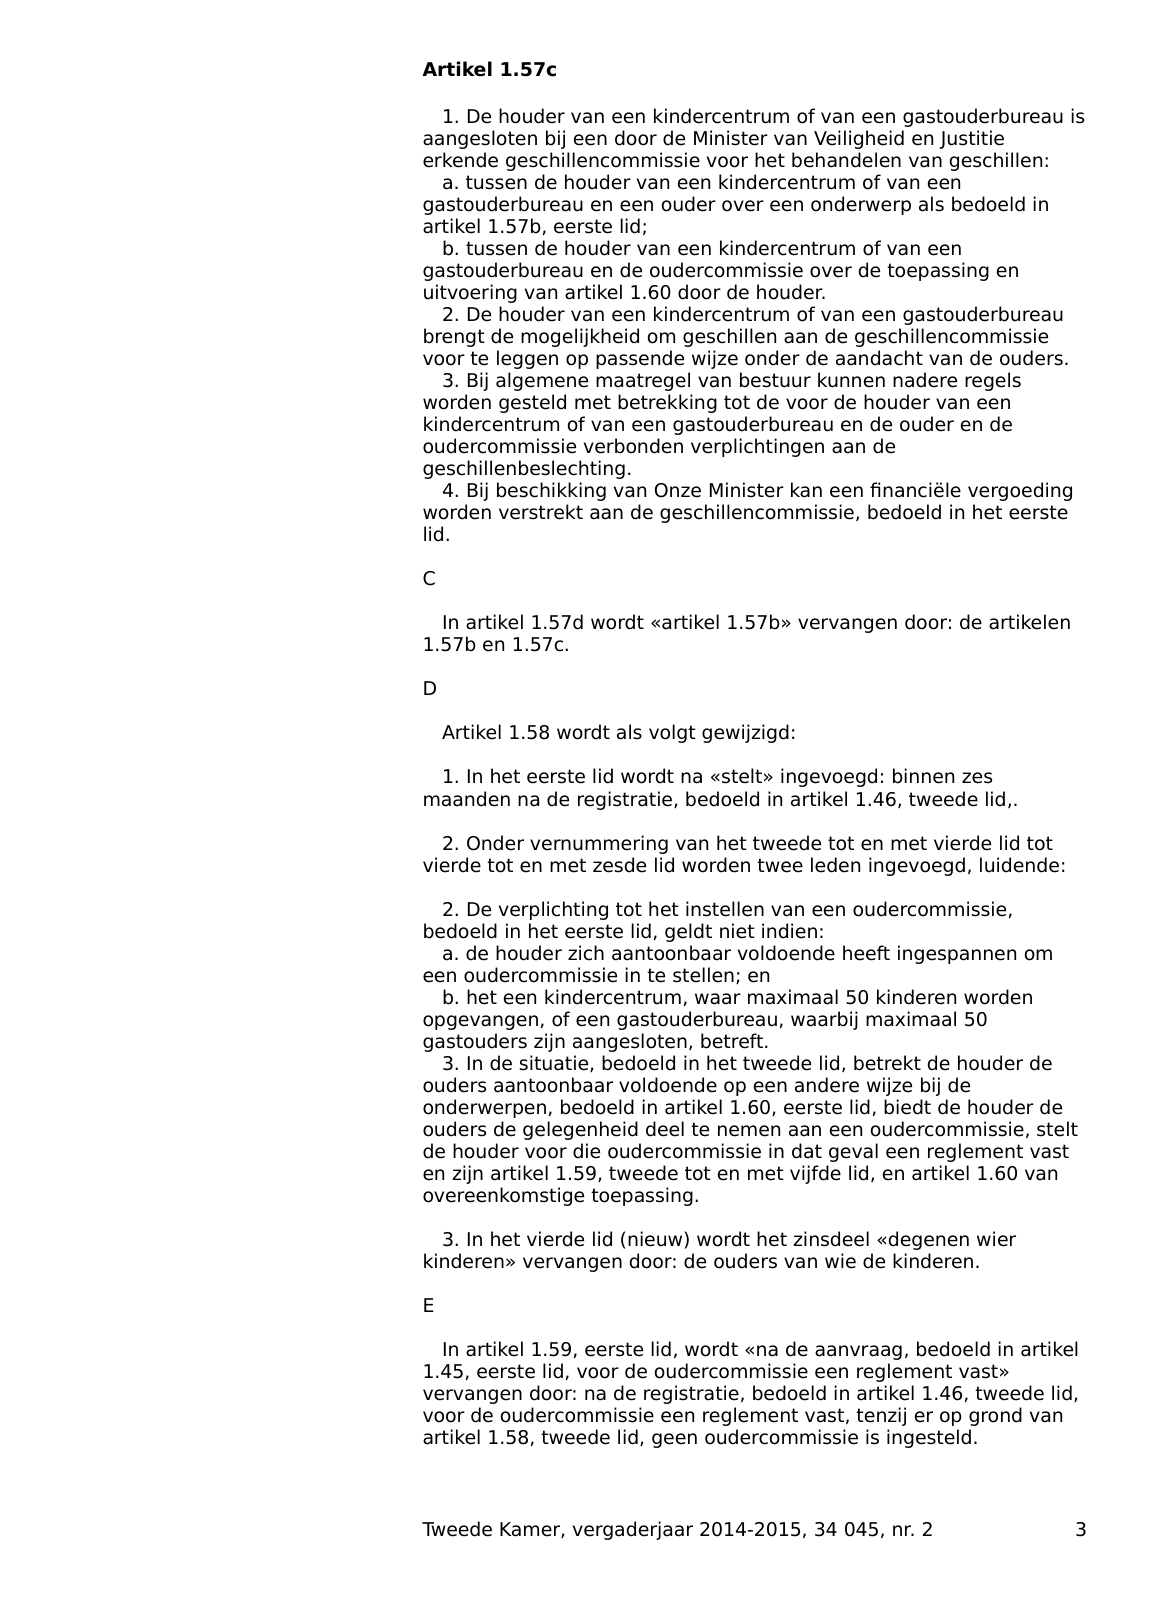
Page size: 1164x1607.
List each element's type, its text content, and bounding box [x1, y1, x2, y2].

text 3. In het vierde lid (nieuw) wordt het zinsdeel «degenen wier kinderen» vervangen door: de ouders van wie de kinderen. [422, 1229, 1087, 1273]
text In artikel 1.57d wordt «artikel 1.57b» vervangen door: de artikelen 1.57b en 1.57c. [422, 612, 1087, 656]
text 4. Bij beschikking van Onze Minister kan een financiële vergoeding worden verstrekt aan de geschillencommissie, bedoeld in het eerste lid. [422, 480, 1087, 546]
text In artikel 1.59, eerste lid, wordt «na de aanvraag, bedoeld in artikel 1.45, eerste lid, voor de oudercommissie een reglement vast» vervangen door: na de registratie, bedoeld in artikel 1.46, tweede lid, voor de oudercommissie een reglement vast, tenzij er op grond van artikel 1.58, tweede lid, geen oudercommissie is ingesteld. [422, 1339, 1087, 1449]
text 2. De verplichting tot het instellen van een oudercommissie, bedoeld in het eerste lid, geldt niet indien: [422, 899, 1087, 943]
text a. tussen de houder van een kindercentrum of van een gastouderbureau en een ouder over een onderwerp als bedoeld in artikel 1.57b, eerste lid; [422, 172, 1087, 238]
text C [422, 568, 1087, 590]
text E [422, 1295, 1087, 1317]
text 2. De houder van een kindercentrum of van een gastouderbureau brengt de mogelijkheid om geschillen aan de geschillencommissie voor te leggen op passende wijze onder de aandacht van de ouders. [422, 304, 1087, 370]
text 3. In de situatie, bedoeld in het tweede lid, betrekt de houder de ouders aantoonbaar voldoende op een andere wijze bij de onderwerpen, bedoeld in artikel 1.60, eerste lid, biedt de houder de ouders de gelegenheid deel te nemen aan een oudercommissie, stelt de houder voor die oudercommissie in dat geval een reglement vast en zijn artikel 1.59, tweede tot en met vijfde lid, en artikel 1.60 van overeenkomstige toepassing. [422, 1053, 1087, 1206]
text 1. De houder van een kindercentrum of van een gastouderbureau is aangesloten bij een door de Minister van Veiligheid en Justitie erkende geschillencommissie voor het behandelen van geschillen: [422, 106, 1087, 172]
text b. tussen de houder van een kindercentrum of van een gastouderbureau en de oudercommissie over de toepassing en uitvoering van artikel 1.60 door de houder. [422, 238, 1087, 304]
text a. de houder zich aantoonbaar voldoende heeft ingespannen om een oudercommissie in te stellen; en [422, 943, 1087, 987]
text Artikel 1.58 wordt als volgt gewijzigd: [422, 722, 1087, 744]
text 2. Onder vernummering van het tweede tot en met vierde lid tot vierde tot en met zesde lid worden twee leden ingevoegd, luidende: [422, 833, 1087, 877]
text b. het een kindercentrum, waar maximaal 50 kinderen worden opgevangen, of een gastouderbureau, waarbij maximaal 50 gastouders zijn aangesloten, betreft. [422, 987, 1087, 1053]
text 3. Bij algemene maatregel van bestuur kunnen nadere regels worden gesteld met betrekking tot de voor de houder van een kindercentrum of van een gastouderbureau en de ouder en de oudercommissie verbonden verplichtingen aan de geschillenbeslechting. [422, 370, 1087, 480]
text 1. In het eerste lid wordt na «stelt» ingevoegd: binnen zes maanden na de registratie, bedoeld in artikel 1.46, tweede lid,. [422, 766, 1087, 810]
text D [422, 678, 1087, 700]
subtitle Artikel 1.57c [422, 59, 1087, 81]
